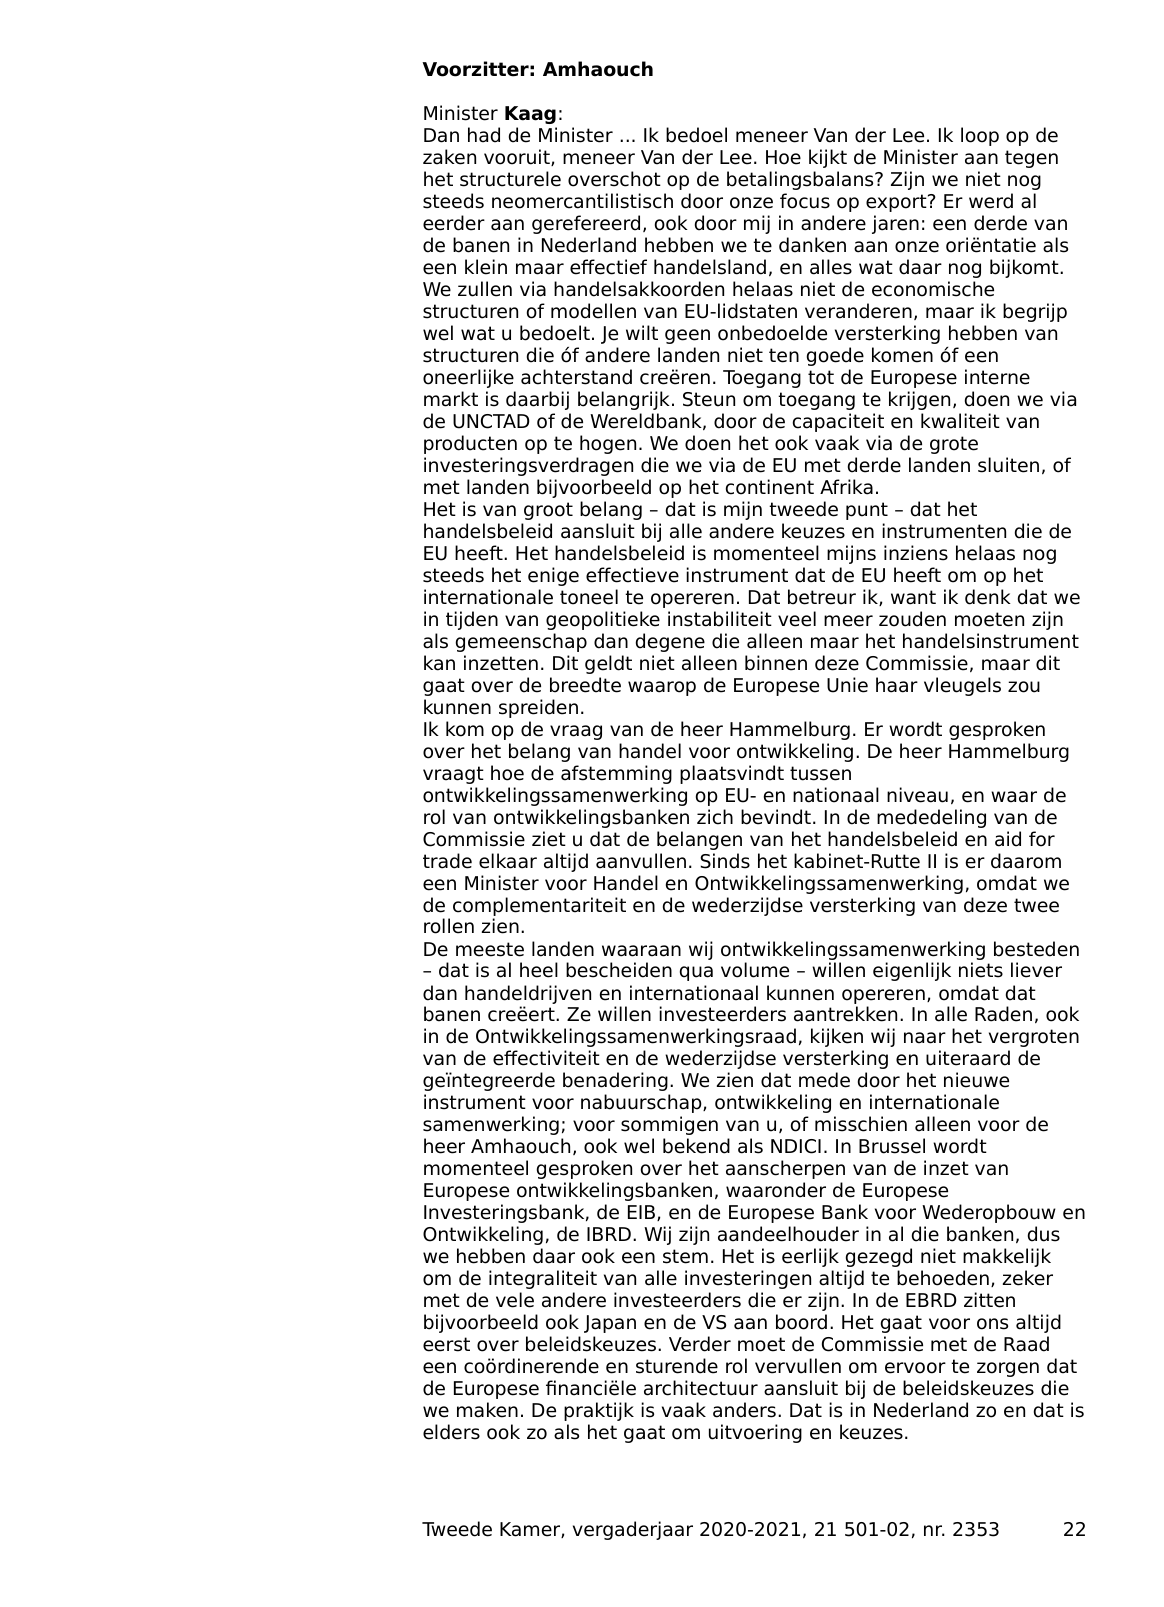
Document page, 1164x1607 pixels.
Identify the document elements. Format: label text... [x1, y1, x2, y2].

text Het is van groot belang – dat is mijn tweede punt – dat het handelsbeleid aansluit bij alle andere keuzes en instrumenten die de EU heeft. Het handelsbeleid is momenteel mijns inziens helaas nog steeds het enige effectieve instrument dat de EU heeft om op het internationale toneel te opereren. Dat betreur ik, want ik denk dat we in tijden van geopolitieke instabiliteit veel meer zouden moeten zijn als gemeenschap dan degene die alleen maar het handelsinstrument kan inzetten. Dit geldt niet alleen binnen deze Commissie, maar dit gaat over de breedte waarop de Europese Unie haar vleugels zou kunnen spreiden. [422, 499, 1087, 719]
text De meeste landen waaraan wij ontwikkelingssamenwerking besteden – dat is al heel bescheiden qua volume – willen eigenlijk niets liever dan handeldrijven en internationaal kunnen opereren, omdat dat banen creëert. Ze willen investeerders aantrekken. In alle Raden, ook in de Ontwikkelingssamenwerkingsraad, kijken wij naar het vergroten van de effectiviteit en de wederzijdse versterking en uiteraard de geïntegreerde benadering. We zien dat mede door het nieuwe instrument voor nabuurschap, ontwikkeling en internationale samenwerking; voor sommigen van u, of misschien alleen voor de heer Amhaouch, ook wel bekend als NDICI. In Brussel wordt momenteel gesproken over het aanscherpen van de inzet van Europese ontwikkelingsbanken, waaronder de Europese Investeringsbank, de EIB, en de Europese Bank voor Wederopbouw en Ontwikkeling, de IBRD. Wij zijn aandeelhouder in al die banken, dus we hebben daar ook een stem. Het is eerlijk gezegd niet makkelijk om de integraliteit van alle investeringen altijd te behoeden, zeker met de vele andere investeerders die er zijn. In de EBRD zitten bijvoorbeeld ook Japan en de VS aan boord. Het gaat voor ons altijd eerst over beleidskeuzes. Verder moet de Commissie met de Raad een coördinerende en sturende rol vervullen om ervoor te zorgen dat de Europese financiële architectuur aansluit bij de beleidskeuzes die we maken. De praktijk is vaak anders. Dat is in Nederland zo en dat is elders ook zo als het gaat om uitvoering en keuzes. [422, 938, 1087, 1444]
text Minister Kaag: [422, 103, 1087, 125]
subtitle Voorzitter: Amhaouch [422, 59, 1087, 81]
text Ik kom op de vraag van de heer Hammelburg. Er wordt gesproken over het belang van handel voor ontwikkeling. De heer Hammelburg vraagt hoe de afstemming plaatsvindt tussen ontwikkelingssamenwerking op EU- en nationaal niveau, en waar de rol van ontwikkelingsbanken zich bevindt. In de mededeling van de Commissie ziet u dat de belangen van het handelsbeleid en aid for trade elkaar altijd aanvullen. Sinds het kabinet-Rutte II is er daarom een Minister voor Handel en Ontwikkelingssamenwerking, omdat we de complementariteit en de wederzijdse versterking van deze twee rollen zien. [422, 719, 1087, 938]
text Dan had de Minister ... Ik bedoel meneer Van der Lee. Ik loop op de zaken vooruit, meneer Van der Lee. Hoe kijkt de Minister aan tegen het structurele overschot op de betalingsbalans? Zijn we niet nog steeds neomercantilistisch door onze focus op export? Er werd al eerder aan gerefereerd, ook door mij in andere jaren: een derde van de banen in Nederland hebben we te danken aan onze oriëntatie als een klein maar effectief handelsland, en alles wat daar nog bijkomt. We zullen via handelsakkoorden helaas niet de economische structuren of modellen van EU-lidstaten veranderen, maar ik begrijp wel wat u bedoelt. Je wilt geen onbedoelde versterking hebben van structuren die óf andere landen niet ten goede komen óf een oneerlijke achterstand creëren. Toegang tot de Europese interne markt is daarbij belangrijk. Steun om toegang te krijgen, doen we via de UNCTAD of de Wereldbank, door de capaciteit en kwaliteit van producten op te hogen. We doen het ook vaak via de grote investeringsverdragen die we via de EU met derde landen sluiten, of met landen bijvoorbeeld op het continent Afrika. [422, 125, 1087, 499]
